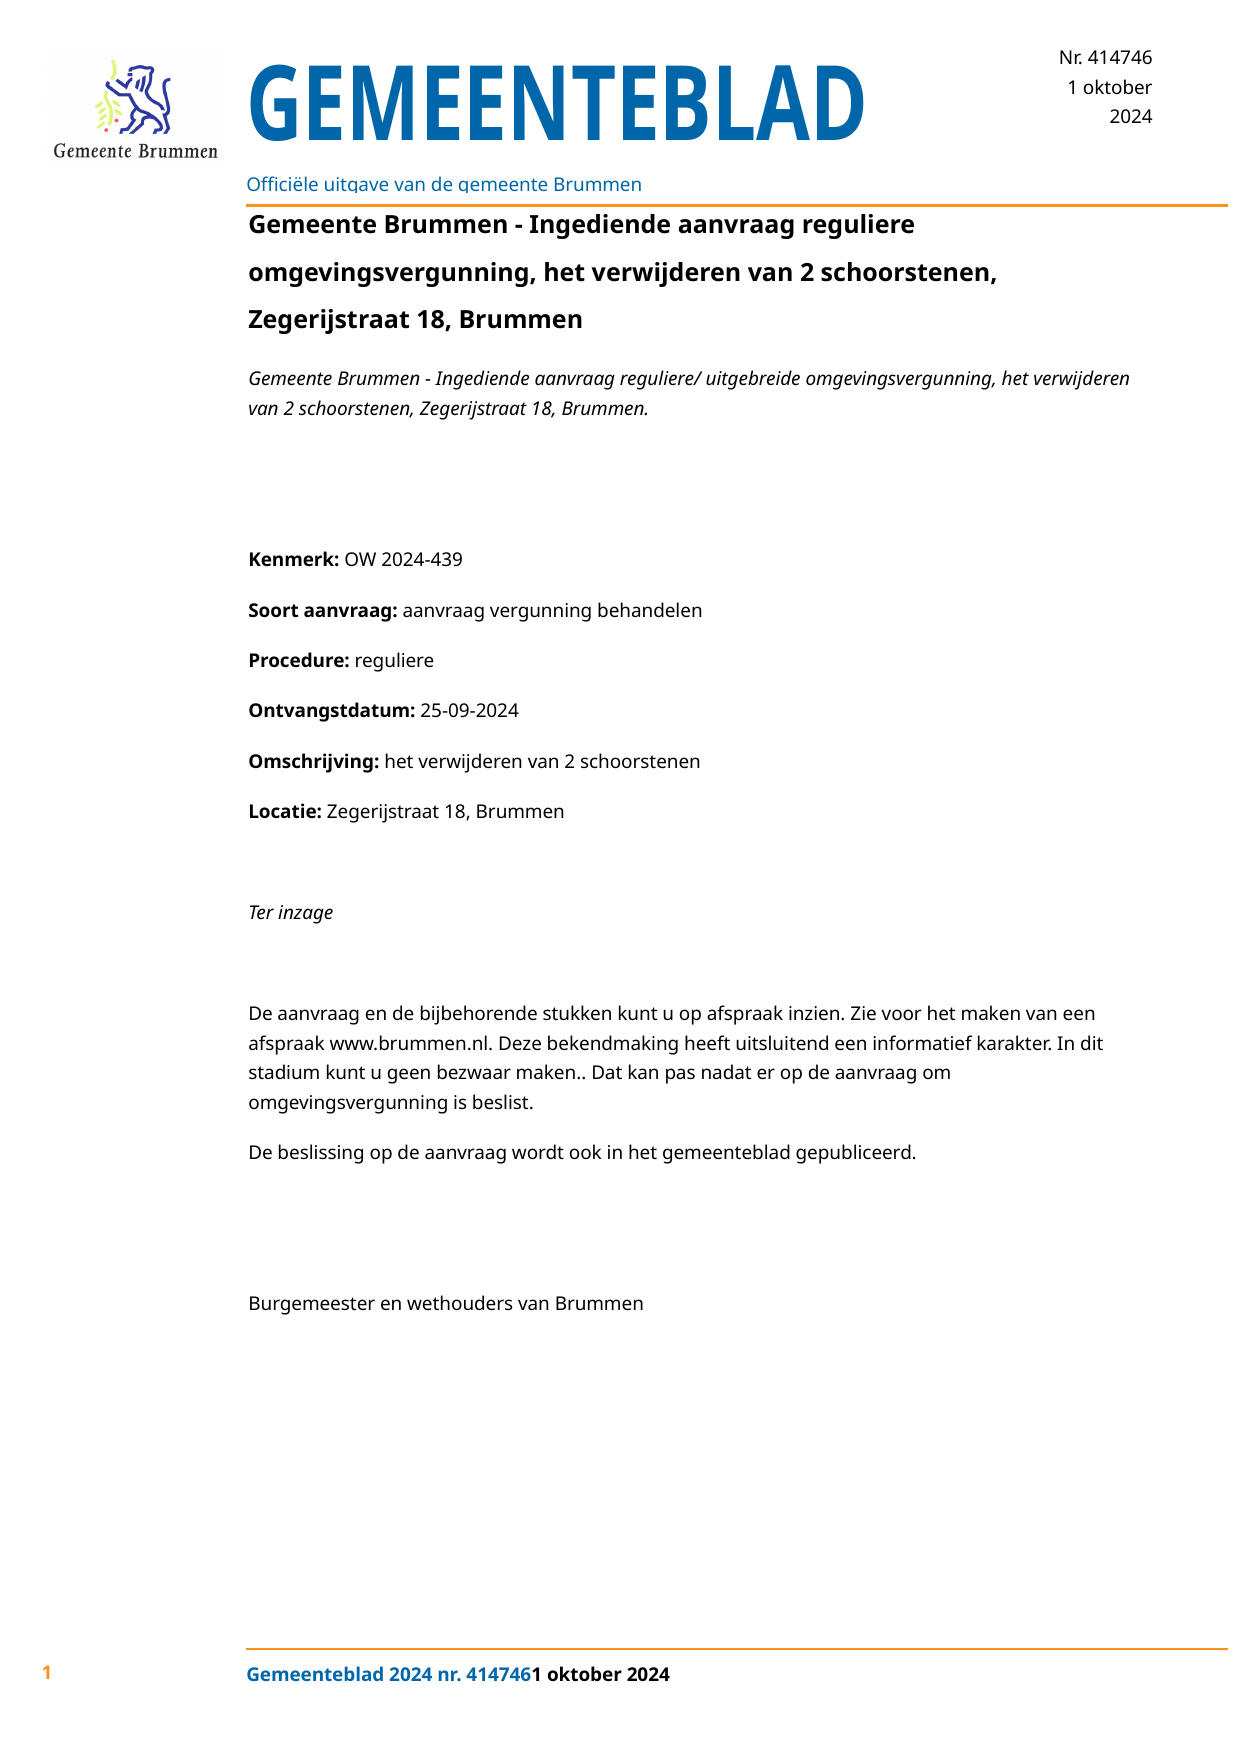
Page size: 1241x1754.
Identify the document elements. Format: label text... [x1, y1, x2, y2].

text De beslissing op de aanvraag wordt ook in het gemeenteblad gepubliceerd. [248, 1139, 1152, 1165]
text Omschrijving: het verwijderen van 2 schoorstenen [248, 748, 1152, 774]
text Ontvangstdatum: 25-09-2024 [248, 698, 1152, 723]
text Gemeente Brummen - Ingediende aanvraag reguliere/ uitgebreide omgevingsvergunning, het verwijderen van 2 schoorstenen, Zegerijstraat 18, Brummen. [248, 366, 1152, 421]
picture [41, 47, 231, 172]
text Soort aanvraag: aanvraag vergunning behandelen [248, 597, 1152, 622]
text Locatie: Zegerijstraat 18, Brummen [248, 798, 1152, 824]
text De aanvraag en de bijbehorende stukken kunt u op afspraak inzien. Zie voor het maken van een afspraak www.brummen.nl. Deze bekendmaking heeft uitsluitend een informatief karakter. In dit stadium kunt u geen bezwaar maken.. Dat kan pas nadat er op de aanvraag om omgevingsvergunning is beslist. [248, 1000, 1152, 1114]
text Kenmerk: OW 2024-439 [248, 546, 1152, 572]
text Gemeente Brummen - Ingediende aanvraag reguliere omgevingsvergunning, het verwijderen van 2 schoorstenen, Zegerijstraat 18, Brummen [248, 207, 1152, 336]
text Burgemeester en wethouders van Brummen [248, 1291, 1152, 1316]
text Procedure: reguliere [248, 647, 1152, 673]
text Ter inzage [248, 899, 1152, 925]
